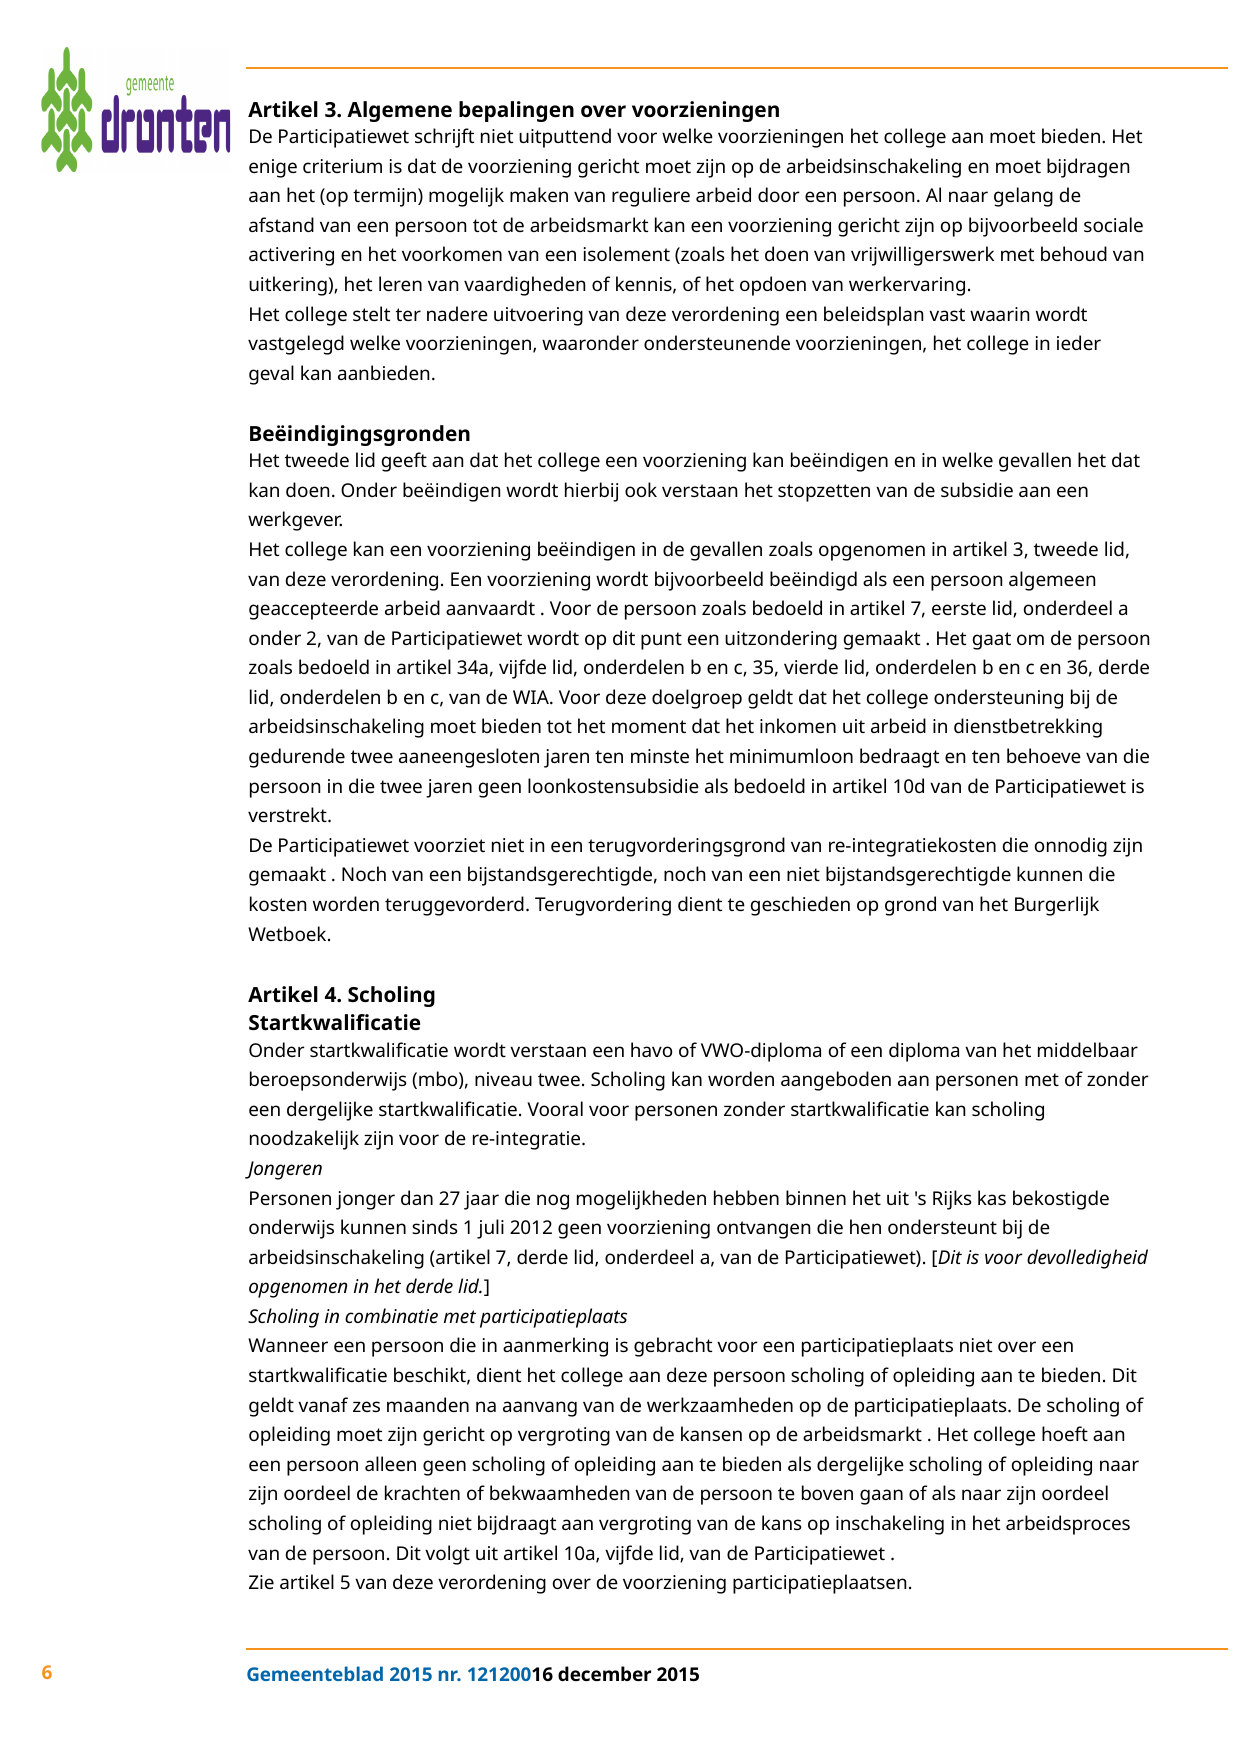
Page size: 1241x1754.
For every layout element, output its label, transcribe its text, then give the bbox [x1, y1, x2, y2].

text Het tweede lid geeft aan dat het college een voorziening kan beëindigen en in welke gevallen het dat kan doen. Onder beëindigen wordt hierbij ook verstaan het stopzetten van de subsidie aan een werkgever. [248, 447, 1152, 532]
text Scholing in combinatie met participatieplaats​ [248, 1303, 1152, 1329]
text De Participatiewet schrijft niet uitputtend voor welke voorzieningen het college aan moet bieden. Het enige criterium is dat de voorziening gericht moet zijn op de arbeidsinschakeling en moet bijdragen aan het (op termijn) mogelijk maken van reguliere arbeid door een persoon. Al naar gelang de afstand van een persoon tot de arbeidsmarkt kan een voorziening gericht zijn op bijvoorbeeld sociale activering en het voorkomen van een isolement (zoals het doen van vrijwilligerswerk met behoud van uitkering), het leren van vaardigheden of kennis, of het opdoen van werkervaring. [248, 123, 1152, 297]
text Zie artikel 5 van deze verordening over de voorziening participatieplaatsen. [248, 1569, 1152, 1595]
text Het college stelt ter nadere uitvoering van deze verordening een beleidsplan vast waarin wordt vastgelegd welke voorzieningen, waaronder ondersteunende voorzieningen, het college in ieder geval kan aanbieden. [248, 301, 1152, 386]
text Startkwalificatie [248, 1008, 1152, 1037]
text De Participatiewet voorziet niet in een terugvorderingsgrond van re-integratiekosten die onnodig zijn gemaakt . Noch van een bijstandsgerechtigde, noch van een niet bijstandsgerechtigde kunnen die kosten worden teruggevorderd. Terugvordering dient te geschieden op grond van het Burgerlijk Wetboek. [248, 832, 1152, 947]
picture [41, 47, 231, 172]
text Artikel 4. Scholing [248, 980, 1152, 1008]
text Beëindigingsgronden [248, 419, 1152, 447]
text Jongeren​ [248, 1155, 1152, 1181]
text Wanneer een persoon die in aanmerking is gebracht voor een participatieplaats niet over een startkwalificatie beschikt, dient het college aan deze persoon scholing of opleiding aan te bieden. Dit geldt vanaf zes maanden na aanvang van de werkzaamheden op de participatieplaats. De scholing of opleiding moet zijn gericht op vergroting van de kansen op de arbeidsmarkt . Het college hoeft aan een persoon alleen geen scholing of opleiding aan te bieden als dergelijke scholing of opleiding naar zijn oordeel de krachten of bekwaamheden van de persoon te boven gaan of als naar zijn oordeel scholing of opleiding niet bijdraagt aan vergroting van de kans op inschakeling in het arbeidsproces van de persoon. Dit volgt uit artikel 10a, vijfde lid, van de Participatiewet .​ [248, 1333, 1152, 1566]
text Het college kan een voorziening beëindigen in de gevallen zoals opgenomen in artikel 3, tweede lid, van deze verordening. Een voorziening wordt bijvoorbeeld beëindigd als een persoon algemeen geaccepteerde arbeid aanvaardt . Voor de persoon zoals bedoeld in artikel 7, eerste lid, onderdeel a onder 2, van de Participatiewet wordt op dit punt een uitzondering gemaakt . Het gaat om de persoon zoals bedoeld in artikel 34a, vijfde lid, onderdelen b en c, 35, vierde lid, onderdelen b en c en 36, derde lid, onderdelen b en c, van de WIA. Voor deze doelgroep geldt dat het college ondersteuning bij de arbeidsinschakeling moet bieden tot het moment dat het inkomen uit arbeid in dienstbetrekking gedurende twee aaneengesloten jaren ten minste het minimumloon bedraagt en ten behoeve van die persoon in die twee jaren geen loonkostensubsidie als bedoeld in artikel 10d van de Participatiewet is verstrekt. [248, 536, 1152, 828]
text Personen jonger dan 27 jaar die nog mogelijkheden hebben binnen het uit 's Rijks kas bekostigde onderwijs kunnen sinds 1 juli 2012 geen voorziening ontvangen die hen ondersteunt bij de arbeidsinschakeling (artikel 7, derde lid, onderdeel a, van de Participatiewet). [Dit is voor devolledigheid opgenomen in het derde lid.] [248, 1185, 1152, 1299]
text Artikel 3. Algemene bepalingen over voorzieningen [248, 95, 1152, 123]
text Onder startkwalificatie wordt verstaan een havo of VWO-diploma of een diploma van het middelbaar beroepsonderwijs (mbo), niveau twee. Scholing kan worden aangeboden aan personen met of zonder een dergelijke startkwalificatie. Vooral voor personen zonder startkwalificatie kan scholing noodzakelijk zijn voor de re-integratie. [248, 1037, 1152, 1151]
